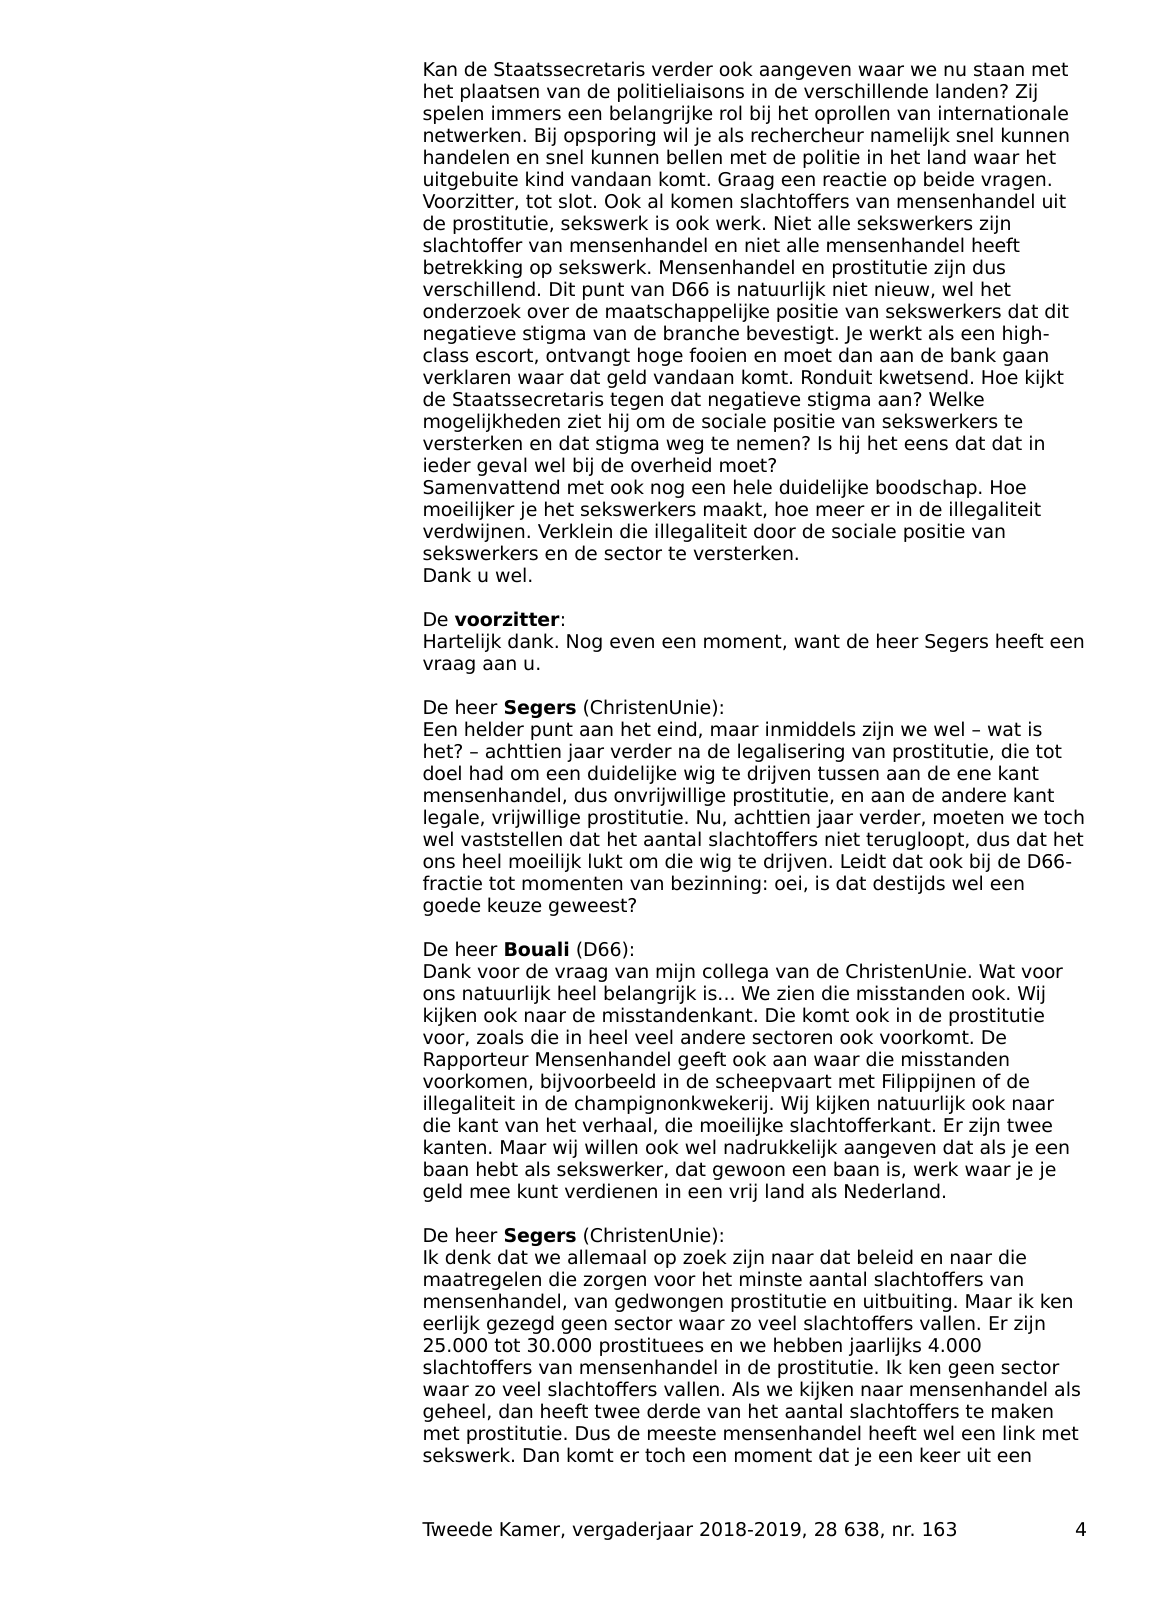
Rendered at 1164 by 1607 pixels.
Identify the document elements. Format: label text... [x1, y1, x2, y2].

text De heer Segers (ChristenUnie): [422, 697, 1087, 719]
text Een helder punt aan het eind, maar inmiddels zijn we wel – wat is het? – achttien jaar verder na de legalisering van prostitutie, die tot doel had om een duidelijke wig te drijven tussen aan de ene kant mensenhandel, dus onvrijwillige prostitutie, en aan de andere kant legale, vrijwillige prostitutie. Nu, achttien jaar verder, moeten we toch wel vaststellen dat het aantal slachtoffers niet terugloopt, dus dat het ons heel moeilijk lukt om die wig te drijven. Leidt dat ook bij de D66-fractie tot momenten van bezinning: oei, is dat destijds wel een goede keuze geweest? [422, 719, 1087, 917]
text De heer Bouali (D66): [422, 939, 1087, 961]
text De voorzitter: [422, 609, 1087, 631]
text Hartelijk dank. Nog even een moment, want de heer Segers heeft een vraag aan u. [422, 631, 1087, 675]
text Dank u wel. [422, 564, 1087, 587]
text Samenvattend met ook nog een hele duidelijke boodschap. Hoe moeilijker je het sekswerkers maakt, hoe meer er in de illegaliteit verdwijnen. Verklein die illegaliteit door de sociale positie van sekswerkers en de sector te versterken. [422, 477, 1087, 564]
text Dank voor de vraag van mijn collega van de ChristenUnie. Wat voor ons natuurlijk heel belangrijk is... We zien die misstanden ook. Wij kijken ook naar de misstandenkant. Die komt ook in de prostitutie voor, zoals die in heel veel andere sectoren ook voorkomt. De Rapporteur Mensenhandel geeft ook aan waar die misstanden voorkomen, bijvoorbeeld in de scheepvaart met Filippijnen of de illegaliteit in de champignonkwekerij. Wij kijken natuurlijk ook naar die kant van het verhaal, die moeilijke slachtofferkant. Er zijn twee kanten. Maar wij willen ook wel nadrukkelijk aangeven dat als je een baan hebt als sekswerker, dat gewoon een baan is, werk waar je je geld mee kunt verdienen in een vrij land als Nederland. [422, 961, 1087, 1203]
text Ik denk dat we allemaal op zoek zijn naar dat beleid en naar die maatregelen die zorgen voor het minste aantal slachtoffers van mensenhandel, van gedwongen prostitutie en uitbuiting. Maar ik ken eerlijk gezegd geen sector waar zo veel slachtoffers vallen. Er zijn 25.000 tot 30.000 prostituees en we hebben jaarlijks 4.000 slachtoffers van mensenhandel in de prostitutie. Ik ken geen sector waar zo veel slachtoffers vallen. Als we kijken naar mensenhandel als geheel, dan heeft twee derde van het aantal slachtoffers te maken met prostitutie. Dus de meeste mensenhandel heeft wel een link met sekswerk. Dan komt er toch een moment dat je een keer uit een [422, 1247, 1087, 1467]
text De heer Segers (ChristenUnie): [422, 1225, 1087, 1247]
text Voorzitter, tot slot. Ook al komen slachtoffers van mensenhandel uit de prostitutie, sekswerk is ook werk. Niet alle sekswerkers zijn slachtoffer van mensenhandel en niet alle mensenhandel heeft betrekking op sekswerk. Mensenhandel en prostitutie zijn dus verschillend. Dit punt van D66 is natuurlijk niet nieuw, wel het onderzoek over de maatschappelijke positie van sekswerkers dat dit negatieve stigma van de branche bevestigt. Je werkt als een high-class escort, ontvangt hoge fooien en moet dan aan de bank gaan verklaren waar dat geld vandaan komt. Ronduit kwetsend. Hoe kijkt de Staatssecretaris tegen dat negatieve stigma aan? Welke mogelijkheden ziet hij om de sociale positie van sekswerkers te versterken en dat stigma weg te nemen? Is hij het eens dat dat in ieder geval wel bij de overheid moet? [422, 191, 1087, 477]
text Kan de Staatssecretaris verder ook aangeven waar we nu staan met het plaatsen van de politieliaisons in de verschillende landen? Zij spelen immers een belangrijke rol bij het oprollen van internationale netwerken. Bij opsporing wil je als rechercheur namelijk snel kunnen handelen en snel kunnen bellen met de politie in het land waar het uitgebuite kind vandaan komt. Graag een reactie op beide vragen. [422, 59, 1087, 191]
